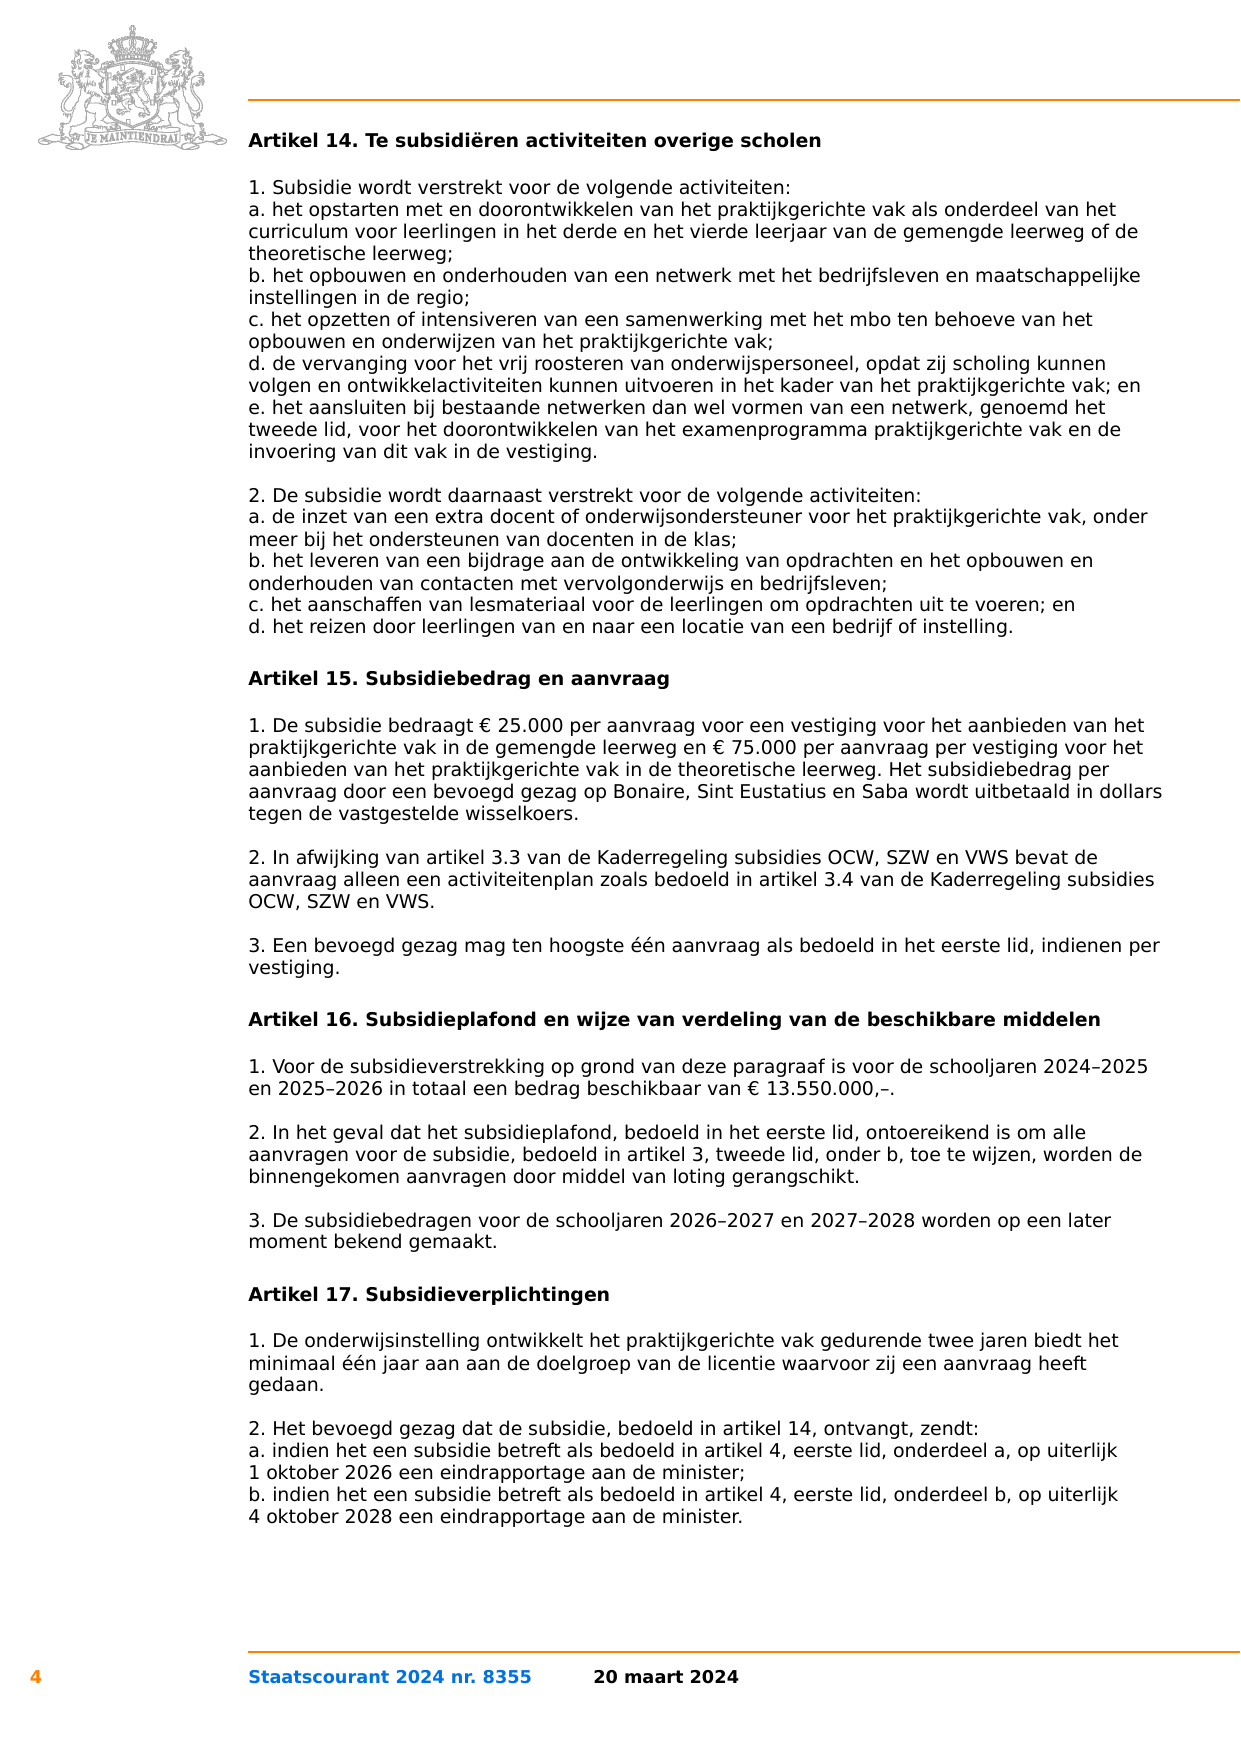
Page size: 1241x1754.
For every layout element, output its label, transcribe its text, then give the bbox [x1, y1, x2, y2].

text 2. Het bevoegd gezag dat de subsidie, bedoeld in artikel 14, ontvangt, zendt: [248, 1418, 1163, 1440]
text d. de vervanging voor het vrij roosteren van onderwijspersoneel, opdat zij scholing kunnen volgen en ontwikkelactiviteiten kunnen uitvoeren in het kader van het praktijkgerichte vak; en [248, 353, 1163, 397]
subtitle Artikel 17. Subsidieverplichtingen [248, 1283, 1163, 1305]
text 3. De subsidiebedragen voor de schooljaren 2026–2027 en 2027–2028 worden op een later moment bekend gemaakt. [248, 1209, 1163, 1253]
subtitle Artikel 16. Subsidieplafond en wijze van verdeling van de beschikbare middelen [248, 1009, 1163, 1031]
text 1. De onderwijsinstelling ontwikkelt het praktijkgerichte vak gedurende twee jaren biedt het minimaal één jaar aan aan de doelgroep van de licentie waarvoor zij een aanvraag heeft gedaan. [248, 1330, 1163, 1396]
text b. het leveren van een bijdrage aan de ontwikkeling van opdrachten en het opbouwen en onderhouden van contacten met vervolgonderwijs en bedrijfsleven; [248, 550, 1163, 594]
text a. het opstarten met en doorontwikkelen van het praktijkgerichte vak als onderdeel van het curriculum voor leerlingen in het derde en het vierde leerjaar van de gemengde leerweg of de theoretische leerweg; [248, 199, 1163, 265]
picture [38, 25, 227, 150]
text 2. In afwijking van artikel 3.3 van de Kaderregeling subsidies OCW, SZW en VWS bevat de aanvraag alleen een activiteitenplan zoals bedoeld in artikel 3.4 van de Kaderregeling subsidies OCW, SZW en VWS. [248, 847, 1163, 913]
text c. het aanschaffen van lesmateriaal voor de leerlingen om opdrachten uit te voeren; en [248, 594, 1163, 616]
text b. indien het een subsidie betreft als bedoeld in artikel 4, eerste lid, onderdeel b, op uiterlijk 4 oktober 2028 een eindrapportage aan de minister. [248, 1484, 1163, 1528]
subtitle Artikel 14. Te subsidiëren activiteiten overige scholen [248, 130, 1163, 152]
text e. het aansluiten bij bestaande netwerken dan wel vormen van een netwerk, genoemd het tweede lid, voor het doorontwikkelen van het examenprogramma praktijkgerichte vak en de invoering van dit vak in de vestiging. [248, 397, 1163, 463]
text 1. Voor de subsidieverstrekking op grond van deze paragraaf is voor de schooljaren 2024–2025 en 2025–2026 in totaal een bedrag beschikbaar van € 13.550.000,–. [248, 1056, 1163, 1100]
text 1. Subsidie wordt verstrekt voor de volgende activiteiten: [248, 177, 1163, 199]
text a. indien het een subsidie betreft als bedoeld in artikel 4, eerste lid, onderdeel a, op uiterlijk 1 oktober 2026 een eindrapportage aan de minister; [248, 1440, 1163, 1484]
text b. het opbouwen en onderhouden van een netwerk met het bedrijfsleven en maatschappelijke instellingen in de regio; [248, 265, 1163, 309]
text c. het opzetten of intensiveren van een samenwerking met het mbo ten behoeve van het opbouwen en onderwijzen van het praktijkgerichte vak; [248, 309, 1163, 353]
text 2. De subsidie wordt daarnaast verstrekt voor de volgende activiteiten: [248, 484, 1163, 506]
subtitle Artikel 15. Subsidiebedrag en aanvraag [248, 668, 1163, 690]
text d. het reizen door leerlingen van en naar een locatie van een bedrijf of instelling. [248, 616, 1163, 638]
text 2. In het geval dat het subsidieplafond, bedoeld in het eerste lid, ontoereikend is om alle aanvragen voor de subsidie, bedoeld in artikel 3, tweede lid, onder b, toe te wijzen, worden de binnengekomen aanvragen door middel van loting gerangschikt. [248, 1122, 1163, 1188]
text 3. Een bevoegd gezag mag ten hoogste één aanvraag als bedoeld in het eerste lid, indienen per vestiging. [248, 935, 1163, 979]
text a. de inzet van een extra docent of onderwijsondersteuner voor het praktijkgerichte vak, onder meer bij het ondersteunen van docenten in de klas; [248, 506, 1163, 550]
text 1. De subsidie bedraagt € 25.000 per aanvraag voor een vestiging voor het aanbieden van het praktijkgerichte vak in de gemengde leerweg en € 75.000 per aanvraag per vestiging voor het aanbieden van het praktijkgerichte vak in de theoretische leerweg. Het subsidiebedrag per aanvraag door een bevoegd gezag op Bonaire, Sint Eustatius en Saba wordt uitbetaald in dollars tegen de vastgestelde wisselkoers. [248, 715, 1163, 825]
